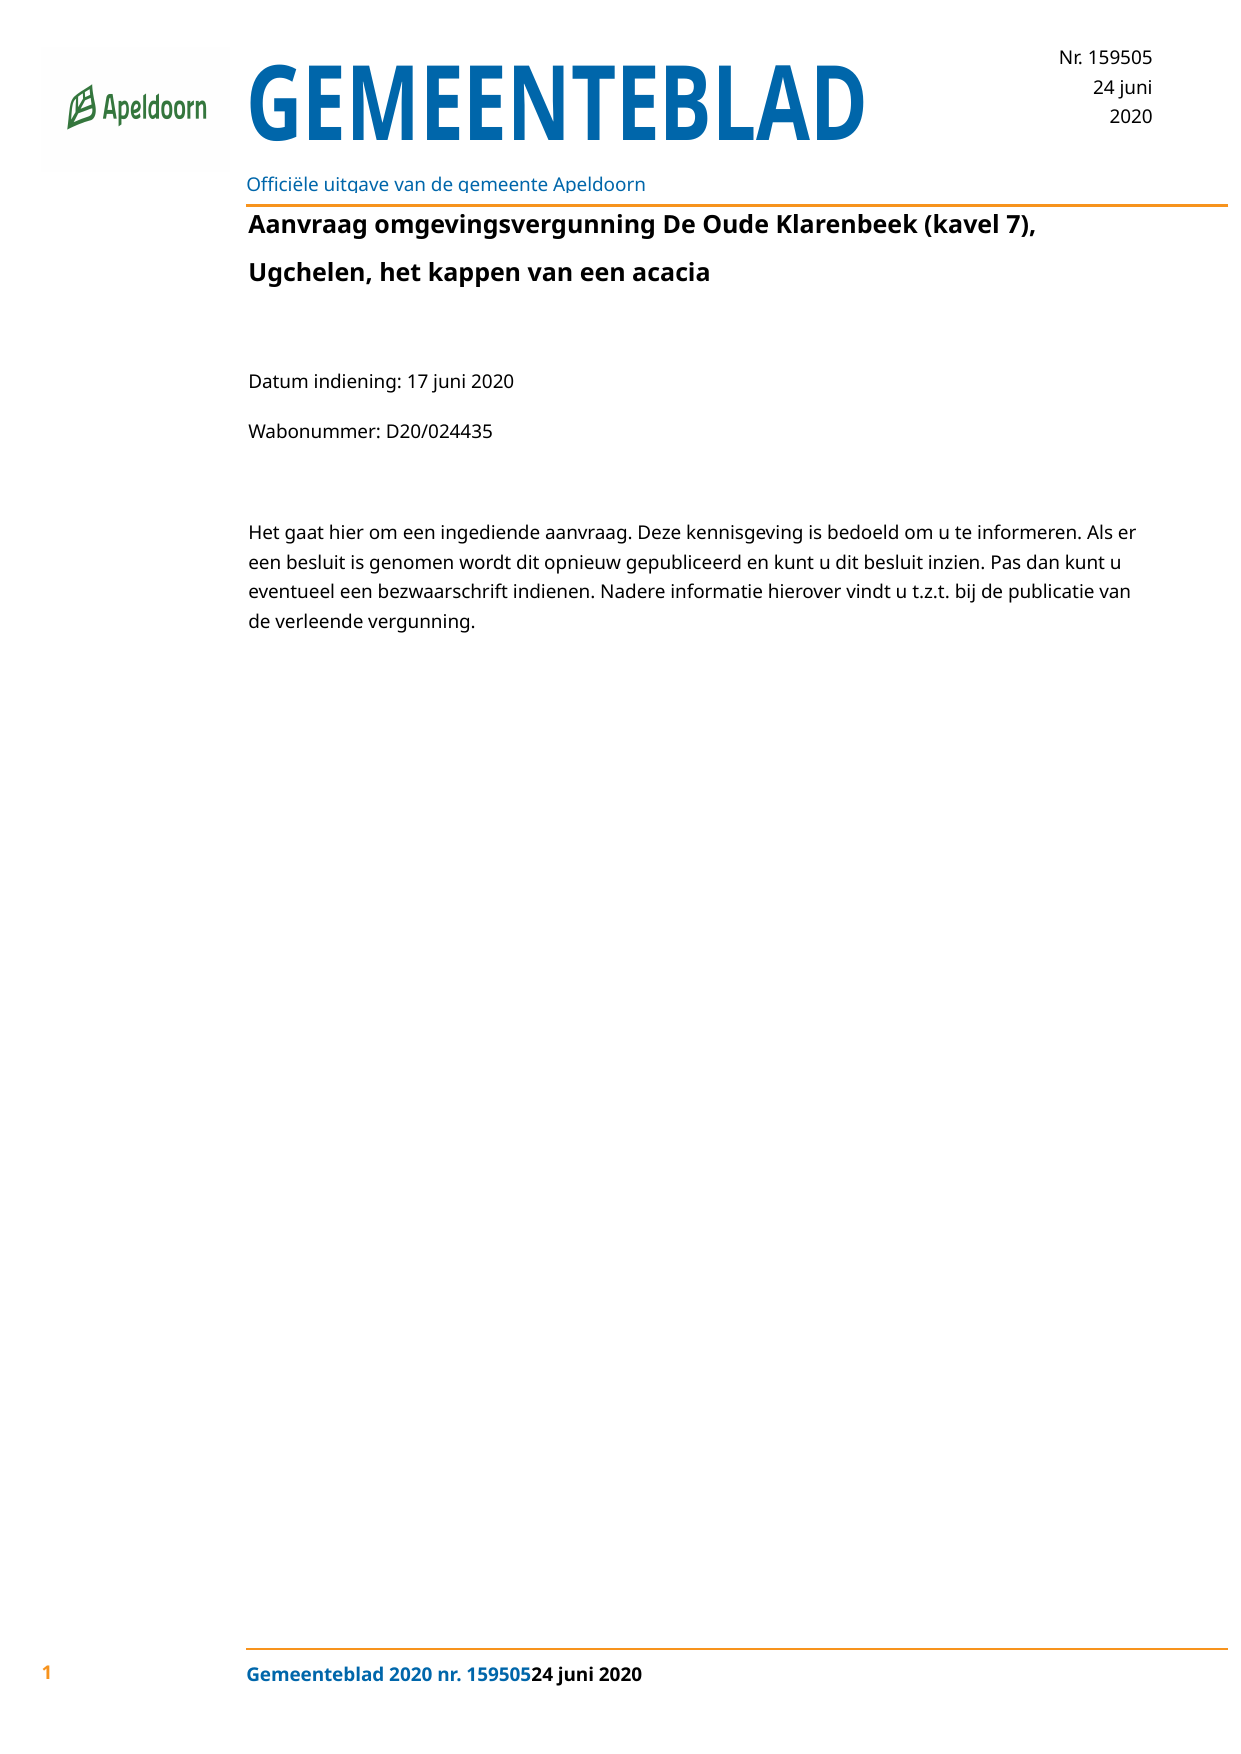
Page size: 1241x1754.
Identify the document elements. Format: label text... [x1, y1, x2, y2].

picture [41, 47, 231, 172]
text Het gaat hier om een ingediende aanvraag. Deze kennisgeving is bedoeld om u te informeren. Als er een besluit is genomen wordt dit opnieuw gepubliceerd en kunt u dit besluit inzien. Pas dan kunt u eventueel een bezwaarschrift indienen. Nadere informatie hierover vindt u t.z.t. bij de publicatie van de verleende vergunning. [248, 519, 1152, 634]
text Wabonummer: D20/024435 [248, 419, 1152, 444]
text Datum indiening: 17 juni 2020 [248, 368, 1152, 394]
text Aanvraag omgevingsvergunning De Oude Klarenbeek (kavel 7), Ugchelen, het kappen van een acacia [248, 207, 1152, 288]
